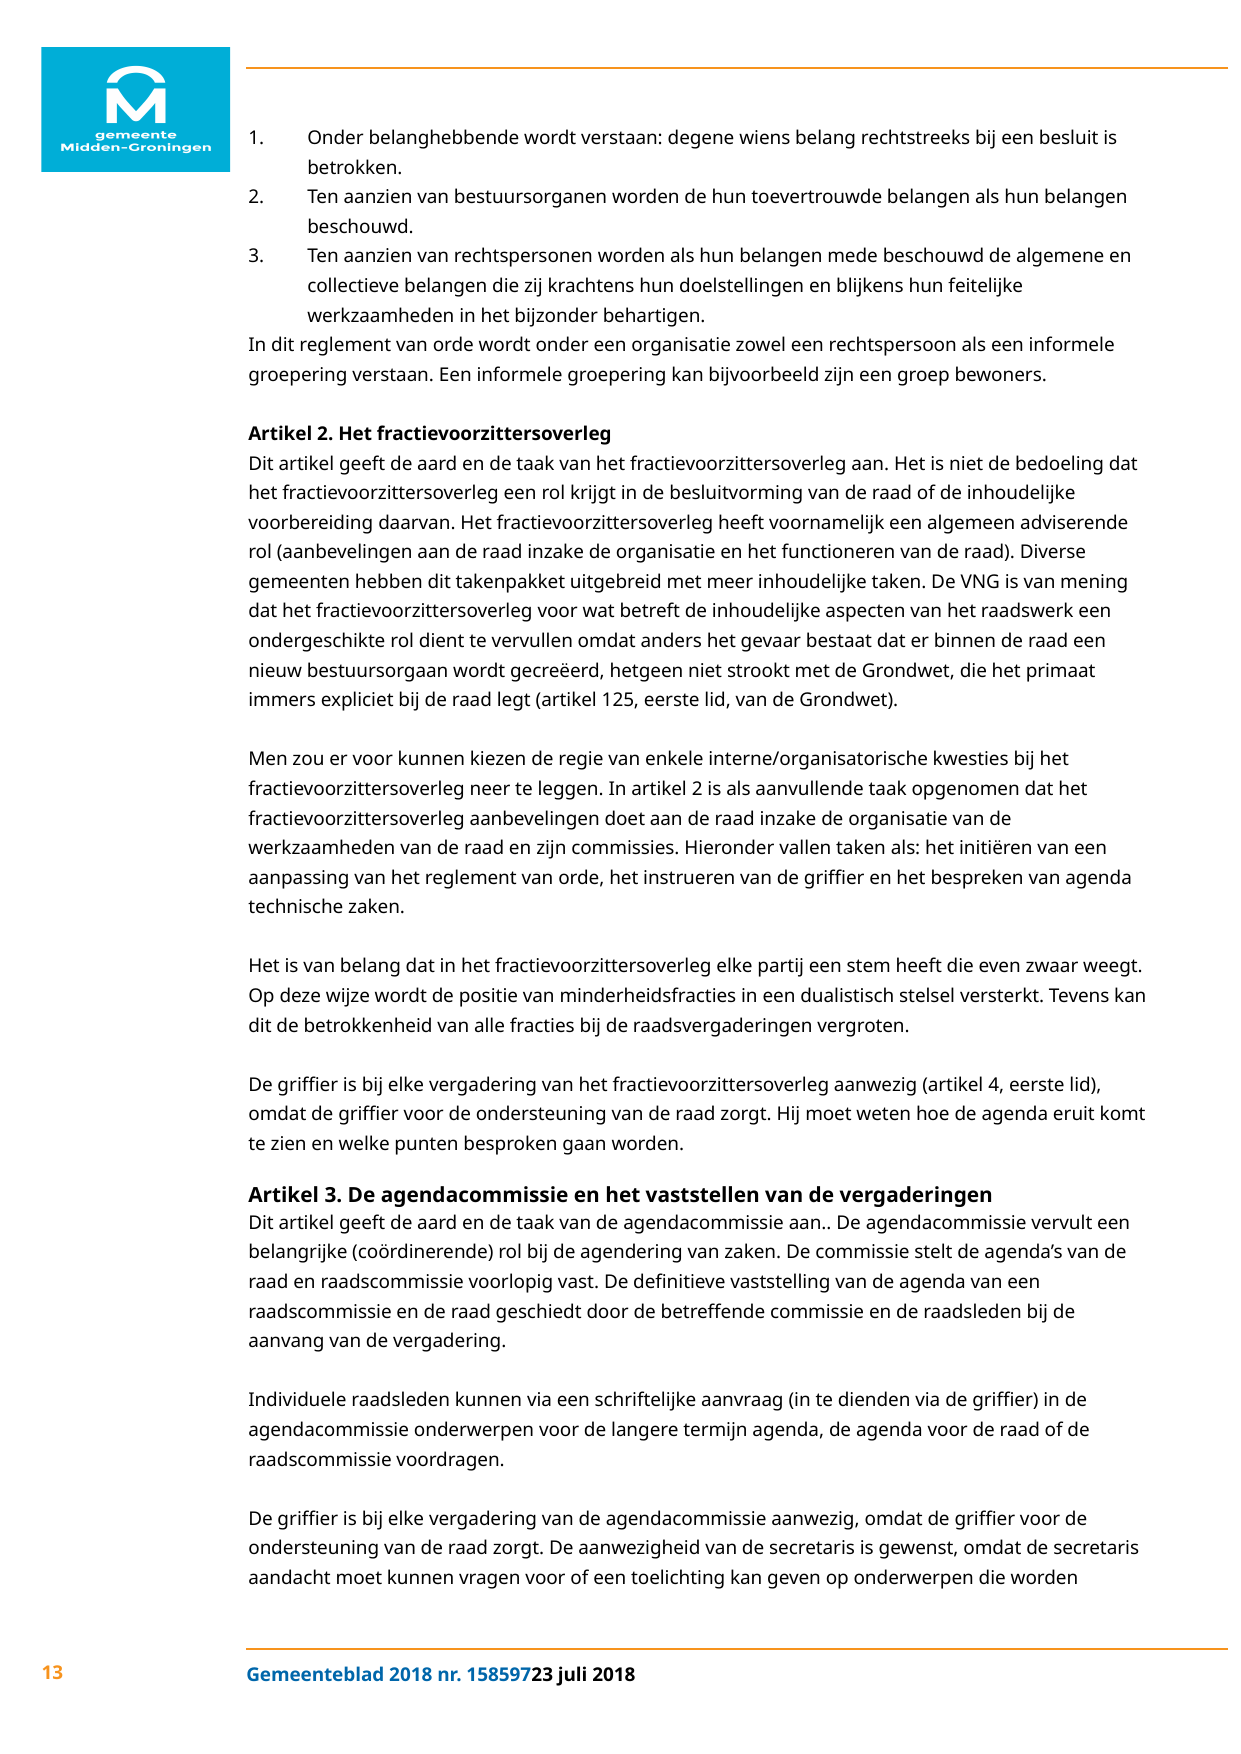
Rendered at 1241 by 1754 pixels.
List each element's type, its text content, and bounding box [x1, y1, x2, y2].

text In dit reglement van orde wordt onder een organisatie zowel een rechtspersoon als een informele groepering verstaan. Een informele groepering kan bijvoorbeeld zijn een groep bewoners. [248, 331, 1152, 387]
list Ten aanzien van bestuursorganen worden de hun toevertrouwde belangen als hun belangen beschouwd. [248, 183, 1152, 239]
text Het is van belang dat in het fractievoorzittersoverleg elke partij een stem heeft die even zwaar weegt. Op deze wijze wordt de positie van minderheidsfracties in een dualistisch stelsel versterkt. Tevens kan dit de betrokkenheid van alle fracties bij de raadsvergaderingen vergroten. [248, 953, 1152, 1038]
text De griffier is bij elke vergadering van het fractievoorzittersoverleg aanwezig (artikel 4, eerste lid), omdat de griffier voor de ondersteuning van de raad zorgt. Hij moet weten hoe de agenda eruit komt te zien en welke punten besproken gaan worden. [248, 1071, 1152, 1156]
text Artikel 2. Het fractievoorzittersoverleg [248, 420, 1152, 446]
picture [184, 146, 190, 153]
text De griffier is bij elke vergadering van de agendacommissie aanwezig, omdat de griffier voor de ondersteuning van de raad zorgt. De aanwezigheid van de secretaris is gewenst, omdat de secretaris aandacht moet kunnen vragen voor of een toelichting kan geven op onderwerpen die worden [248, 1505, 1152, 1590]
list Ten aanzien van rechtspersonen worden als hun belangen mede beschouwd de algemene en collectieve belangen die zij krachtens hun doelstellingen en blijkens hun feitelijke werkzaamheden in het bijzonder behartigen. [248, 243, 1152, 328]
text Dit artikel geeft de aard en de taak van het fractievoorzittersoverleg aan. Het is niet de bedoeling dat het fractievoorzittersoverleg een rol krijgt in de besluitvorming van de raad of de inhoudelijke voorbereiding daarvan. Het fractievoorzittersoverleg heeft voornamelijk een algemeen adviserende rol (aanbevelingen aan de raad inzake de organisatie en het functioneren van de raad). Diverse gemeenten hebben dit takenpakket uitgebreid met meer inhoudelijke taken. De VNG is van mening dat het fractievoorzittersoverleg voor wat betreft de inhoudelijke aspecten van het raadswerk een ondergeschikte rol dient te vervullen omdat anders het gevaar bestaat dat er binnen de raad een nieuw bestuursorgaan wordt gecreëerd, hetgeen niet strookt met de Grondwet, die het primaat immers expliciet bij de raad legt (artikel 125, eerste lid, van de Grondwet). [248, 450, 1152, 712]
text Dit artikel geeft de aard en de taak van de agendacommissie aan.. De agendacommissie vervult een belangrijke (coördinerende) rol bij de agendering van zaken. De commissie stelt de agenda’s van de raad en raadscommissie voorlopig vast. De definitieve vaststelling van de agenda van een raadscommissie en de raad geschiedt door de betreffende commissie en de raadsleden bij de aanvang van de vergadering. [248, 1209, 1152, 1353]
picture [107, 89, 165, 122]
text Individuele raadsleden kunnen via een schriftelijke aanvraag (in te dienden via de griffier) in de agendacommissie onderwerpen voor de langere termijn agenda, de agenda voor de raad of de raadscommissie voordragen. [248, 1387, 1152, 1471]
list Onder belanghebbende wordt verstaan: degene wiens belang rechtstreeks bij een besluit is betrokken. [248, 124, 1152, 180]
text Men zou er voor kunnen kiezen de regie van enkele interne/organisatorische kwesties bij het fractievoorzittersoverleg neer te leggen. In artikel 2 is als aanvullende taak opgenomen dat het fractievoorzittersoverleg aanbevelingen doet aan de raad inzake de organisatie van de werkzaamheden van de raad en zijn commissies. Hieronder vallen taken als: het initiëren van een aanpassing van het reglement van orde, het instrueren van de griffier en het bespreken van agenda technische zaken. [248, 746, 1152, 919]
text Artikel 3. De agendacommissie en het vaststellen van de vergaderingen [248, 1181, 1152, 1209]
picture [108, 66, 164, 82]
